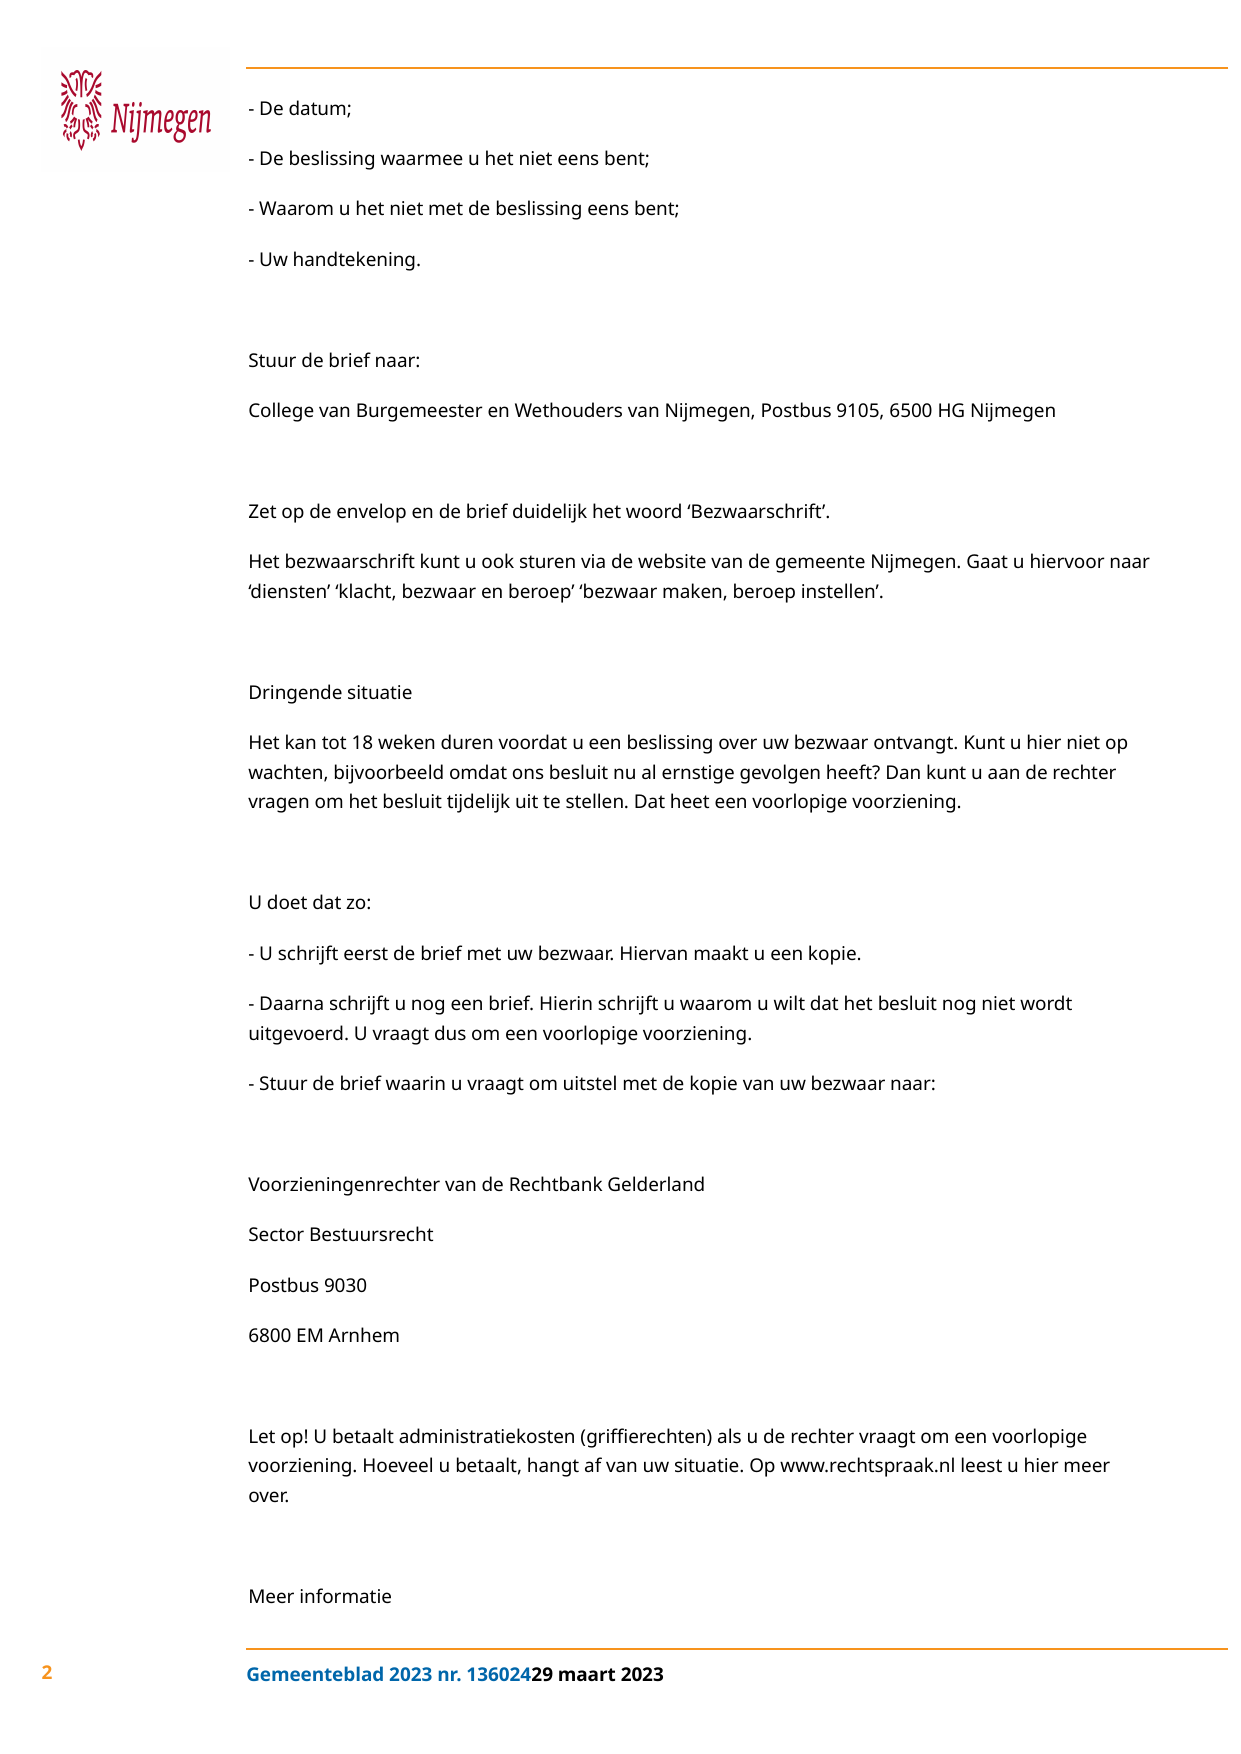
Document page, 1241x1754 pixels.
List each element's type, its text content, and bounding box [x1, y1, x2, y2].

picture [41, 47, 231, 172]
text - De beslissing waarmee u het niet eens bent; [248, 145, 1152, 171]
text - Uw handtekening. [248, 246, 1152, 272]
text Meer informatie [248, 1583, 1152, 1609]
text Postbus 9030 [248, 1272, 1152, 1298]
text Het bezwaarschrift kunt u ook sturen via de website van de gemeente Nijmegen. Gaat u hiervoor naar ‘diensten’ ‘klacht, bezwaar en beroep’ ‘bezwaar maken, beroep instellen’. [248, 548, 1152, 604]
text - De datum; [248, 95, 1152, 121]
text College van Burgemeester en Wethouders van Nijmegen, Postbus 9105, 6500 HG Nijmegen [248, 397, 1152, 423]
text - U schrijft eerst de brief met uw bezwaar. Hiervan maakt u een kopie. [248, 940, 1152, 966]
text 6800 EM Arnhem [248, 1322, 1152, 1348]
text - Stuur de brief waarin u vraagt om uitstel met de kopie van uw bezwaar naar: [248, 1070, 1152, 1096]
text Het kan tot 18 weken duren voordat u een beslissing over uw bezwaar ontvangt. Kunt u hier niet op wachten, bijvoorbeeld omdat ons besluit nu al ernstige gevolgen heeft? Dan kunt u aan de rechter vragen om het besluit tijdelijk uit te stellen. Dat heet een voorlopige voorziening. [248, 729, 1152, 814]
text Zet op de envelop en de brief duidelijk het woord ‘Bezwaarschrift’. [248, 498, 1152, 524]
text - Daarna schrijft u nog een brief. Hierin schrijft u waarom u wilt dat het besluit nog niet wordt uitgevoerd. U vraagt dus om een voorlopige voorziening. [248, 990, 1152, 1046]
text Voorzieningenrechter van de Rechtbank Gelderland [248, 1171, 1152, 1197]
text U doet dat zo: [248, 889, 1152, 915]
text Let op! U betaalt administratiekosten (griffierechten) als u de rechter vraagt om een voorlopige voorziening. Hoeveel u betaalt, hangt af van uw situatie. Op www.rechtspraak.nl leest u hier meer over. [248, 1423, 1152, 1508]
text Stuur de brief naar: [248, 347, 1152, 373]
text - Waarom u het niet met de beslissing eens bent; [248, 196, 1152, 221]
text Dringende situatie [248, 679, 1152, 705]
text Sector Bestuursrecht [248, 1221, 1152, 1247]
